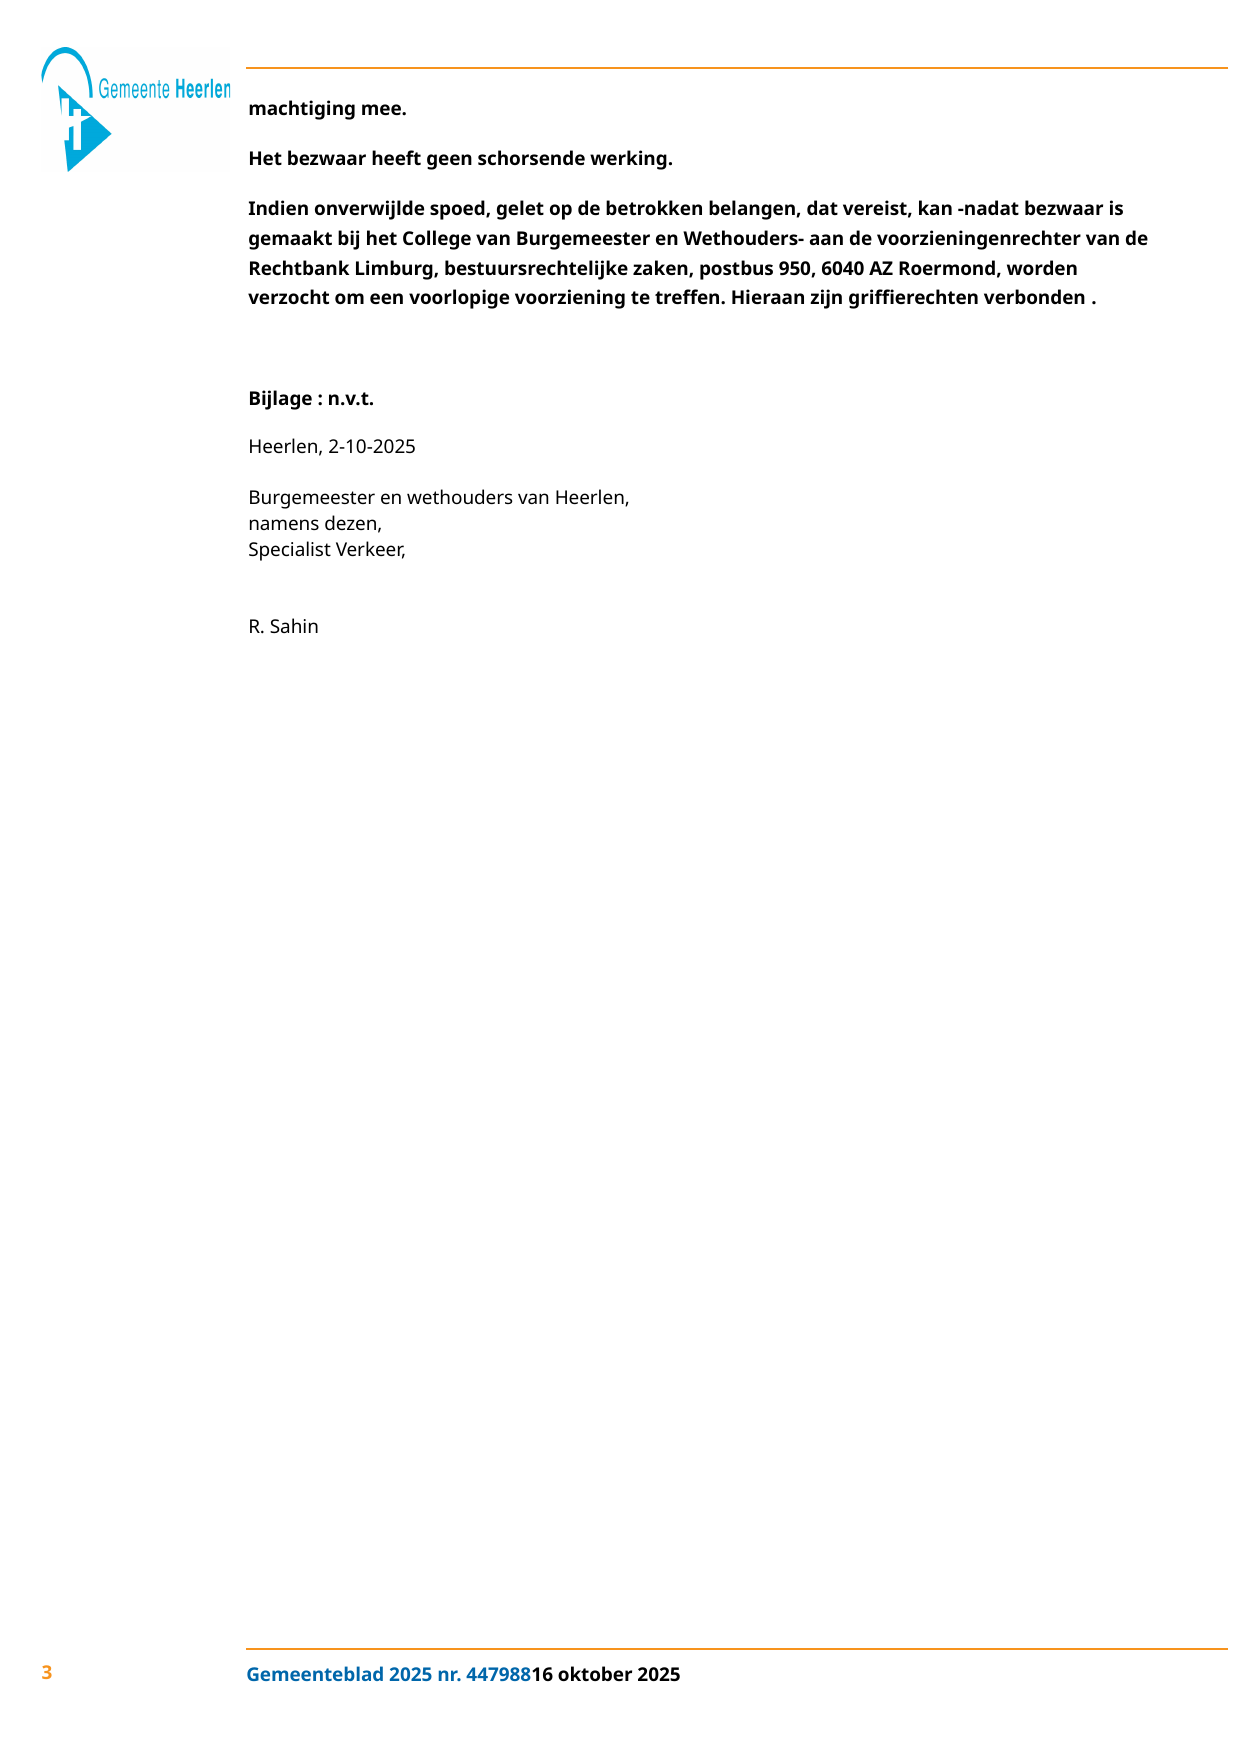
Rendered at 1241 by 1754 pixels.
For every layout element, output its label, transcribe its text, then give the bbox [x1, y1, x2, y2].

text Indien onverwijlde spoed, gelet op de betrokken belangen, dat vereist, kan -nadat bezwaar is gemaakt bij het College van Burgemeester en Wethouders- aan de voorzieningenrechter van de Rechtbank Limburg, bestuursrechtelijke zaken, postbus 950, 6040 AZ Roermond, worden verzocht om een voorlopige voorziening te treffen. Hieraan zijn griffierechten verbonden . [248, 196, 1152, 310]
text Bijlage : n.v.t. [248, 385, 1152, 411]
text R. Sahin [248, 613, 1152, 639]
text Burgemeester en wethouders van Heerlen, [248, 484, 1152, 510]
text namens dezen, [248, 510, 1152, 536]
picture [41, 47, 231, 172]
picture [41, 47, 59, 70]
text Specialist Verkeer, [248, 536, 1152, 562]
text Heerlen, 2-10-2025 [248, 433, 1152, 459]
text Het bezwaar heeft geen schorsende werking. [248, 145, 1152, 171]
text machtiging mee. [248, 95, 1152, 121]
